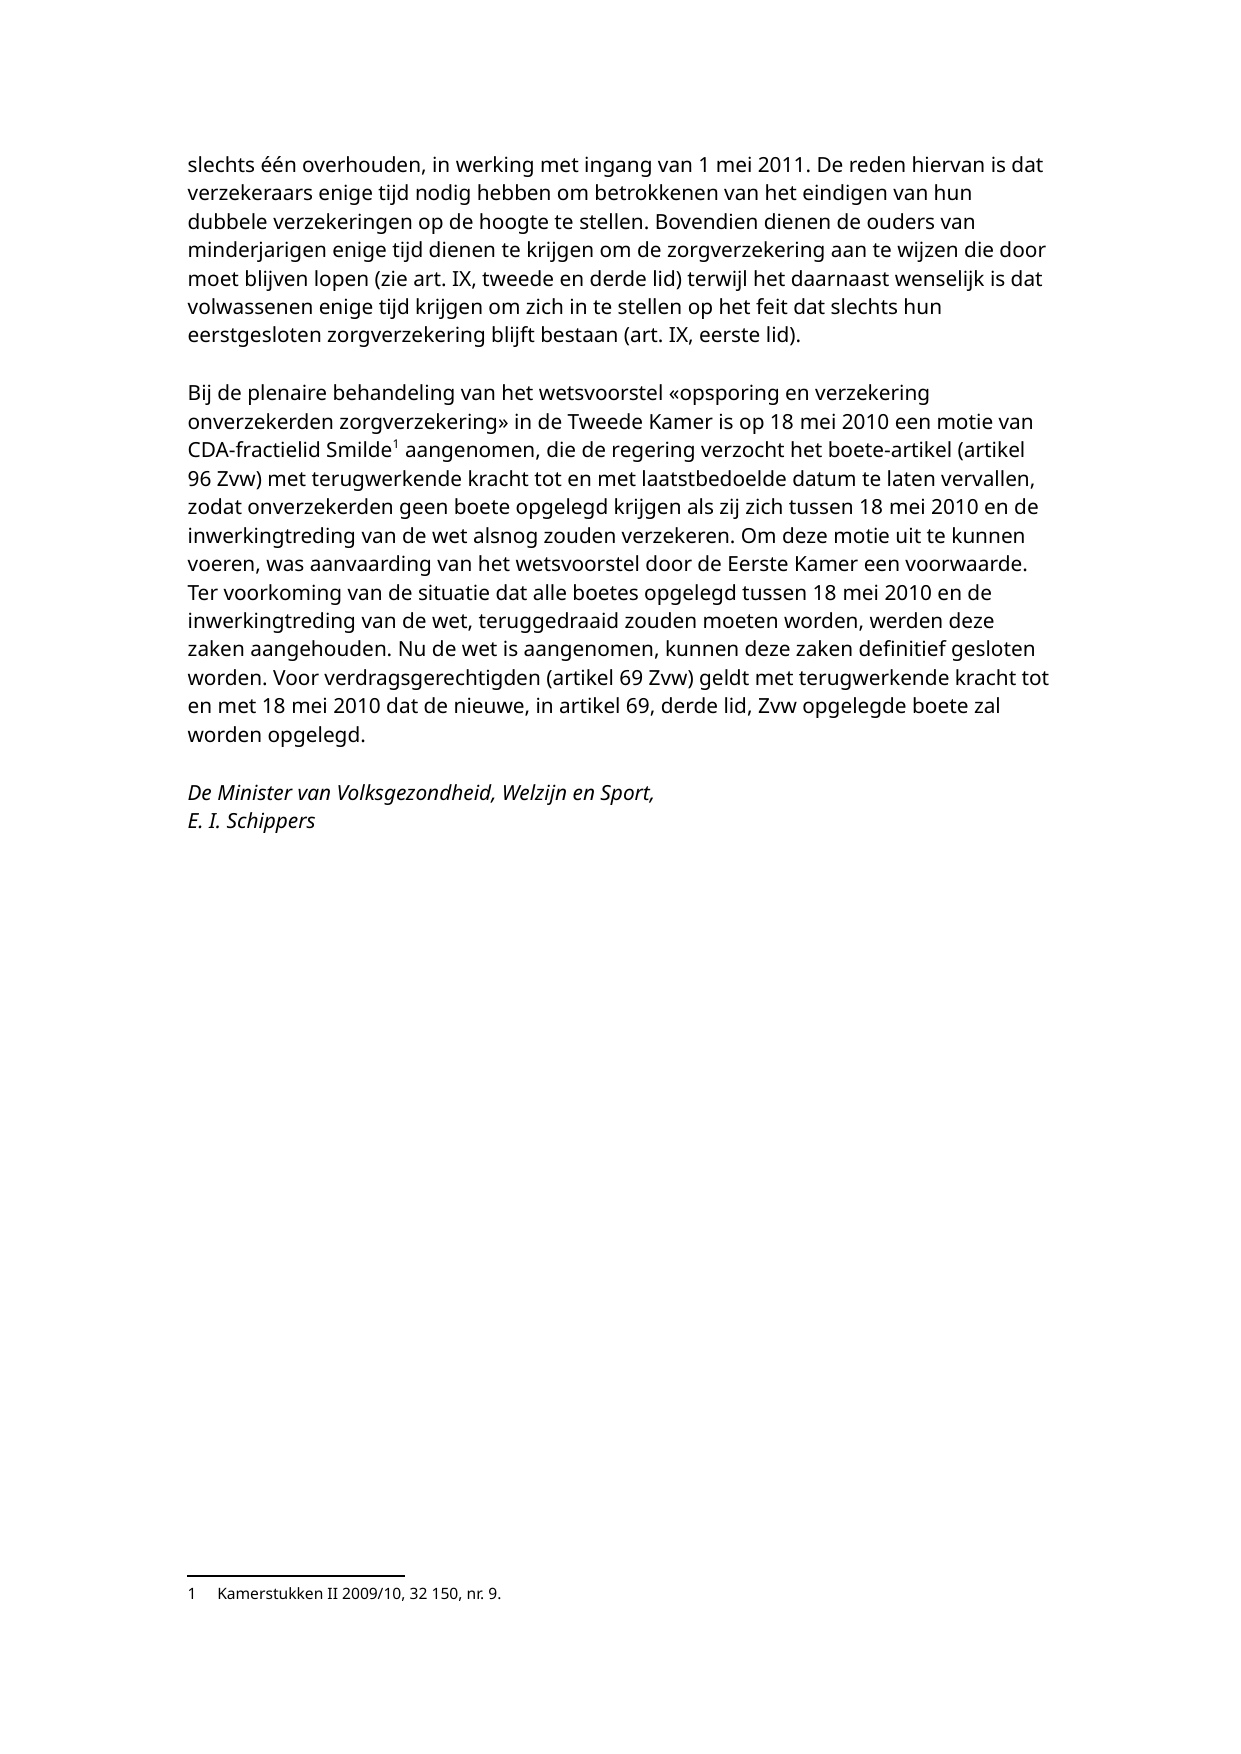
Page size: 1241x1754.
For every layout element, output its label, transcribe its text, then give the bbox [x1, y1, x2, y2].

text slechts één overhouden, in werking met ingang van 1 mei 2011. De reden hiervan is dat verzekeraars enige tijd nodig hebben om betrokkenen van het eindigen van hun dubbele verzekeringen op de hoogte te stellen. Bovendien dienen de ouders van minderjarigen enige tijd dienen te krijgen om de zorgverzekering aan te wijzen die door moet blijven lopen (zie art. IX, tweede en derde lid) terwijl het daarnaast wenselijk is dat volwassenen enige tijd krijgen om zich in te stellen op het feit dat slechts hun eerstgesloten zorgverzekering blijft bestaan (art. IX, eerste lid). [187, 150, 1053, 349]
text De Minister van Volksgezondheid, Welzijn en Sport, [187, 778, 1053, 807]
text Kamerstukken II 2009/10, 32 150, nr. 9. [187, 1575, 1053, 1604]
text E. I. Schippers [187, 807, 1053, 835]
text Bij de plenaire behandeling van het wetsvoorstel «opsporing en verzekering onverzekerden zorgverzekering» in de Tweede Kamer is op 18 mei 2010 een motie van CDA-fractielid Smilde aangenomen, die de regering verzocht het boete-artikel (artikel 96 Zvw) met terugwerkende kracht tot en met laatstbedoelde datum te laten vervallen, zodat onverzekerden geen boete opgelegd krijgen als zij zich tussen 18 mei 2010 en de inwerkingtreding van de wet alsnog zouden verzekeren. Om deze motie uit te kunnen voeren, was aanvaarding van het wetsvoorstel door de Eerste Kamer een voorwaarde. Ter voorkoming van de situatie dat alle boetes opgelegd tussen 18 mei 2010 en de inwerkingtreding van de wet, teruggedraaid zouden moeten worden, werden deze zaken aangehouden. Nu de wet is aangenomen, kunnen deze zaken definitief gesloten worden. Voor verdragsgerechtigden (artikel 69 Zvw) geldt met terugwerkende kracht tot en met 18 mei 2010 dat de nieuwe, in artikel 69, derde lid, Zvw opgelegde boete zal worden opgelegd. [187, 378, 1053, 748]
